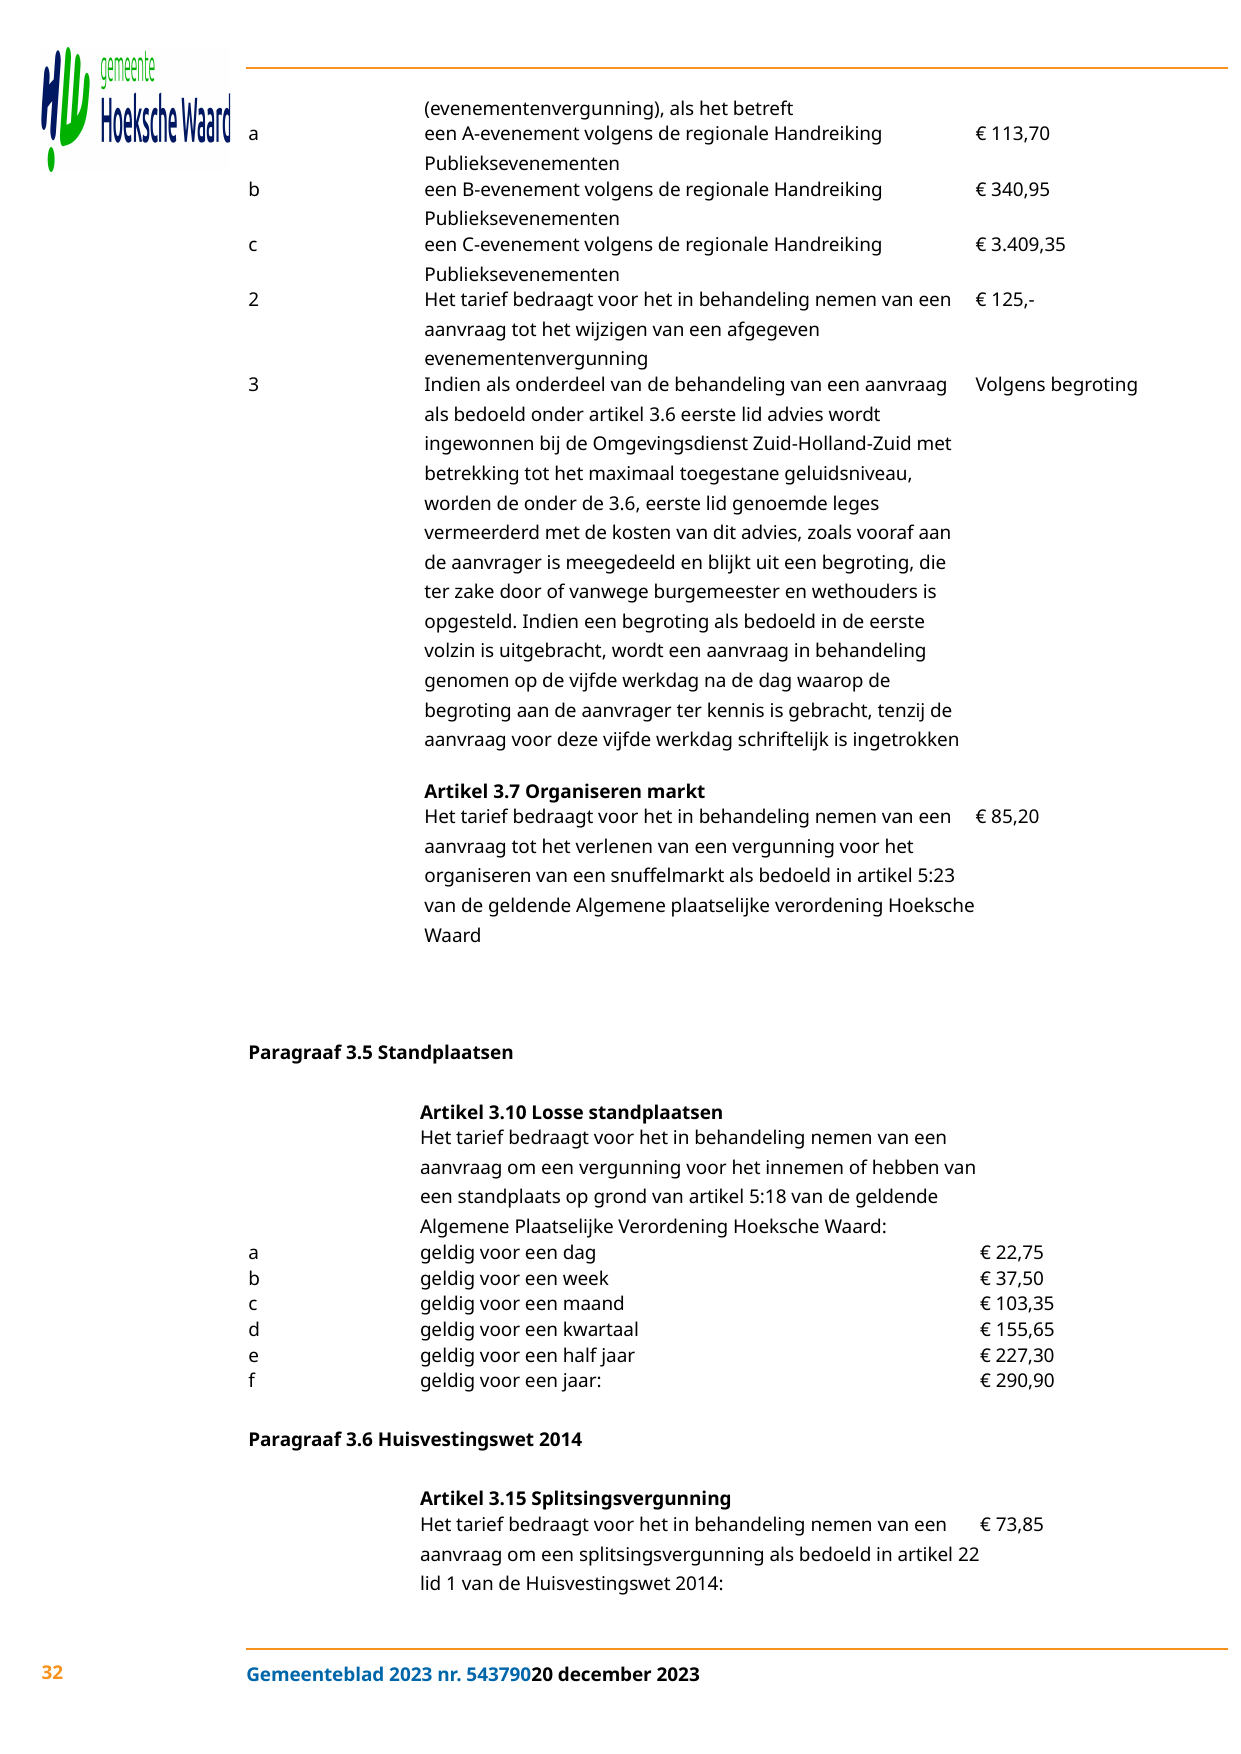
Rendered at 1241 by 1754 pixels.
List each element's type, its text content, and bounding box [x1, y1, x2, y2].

table_cell € 3.409,35 [975, 231, 1152, 286]
table_cell c [248, 1291, 420, 1316]
table_cell 2 [248, 286, 424, 371]
table_cell geldig voor een week [420, 1265, 980, 1291]
table_cell [248, 1125, 420, 1239]
table_cell 3 [248, 371, 424, 752]
table_cell c [248, 231, 424, 286]
table_cell [975, 752, 1152, 778]
table_cell € 85,20 [975, 804, 1152, 948]
table_cell Indien als onderdeel van de behandeling van een aanvraag als bedoeld onder artikel 3.6 eerste lid advies wordt ingewonnen bij de Omgevingsdienst Zuid-Holland-Zuid met betrekking tot het maximaal toegestane geluidsniveau, worden de onder de 3.6, eerste lid genoemde leges vermeerderd met de kosten van dit advies, zoals vooraf aan de aanvrager is meegedeeld en blijkt uit een begroting, die ter zake door of vanwege burgemeester en wethouders is opgesteld. Indien een begroting als bedoeld in de eerste volzin is uitgebracht, wordt een aanvraag in behandeling genomen op de vijfde werkdag na de dag waarop de begroting aan de aanvrager ter kennis is gebracht, tenzij de aanvraag voor deze vijfde werkdag schriftelijk is ingetrokken [424, 371, 975, 752]
table_cell Het tarief bedraagt voor het in behandeling nemen van een aanvraag om een splitsingsvergunning als bedoeld in artikel 22 lid 1 van de Huisvestingswet 2014: [420, 1511, 980, 1596]
table_cell Het tarief bedraagt voor het in behandeling nemen van een aanvraag tot het wijzigen van een afgegeven evenementenvergunning [424, 286, 975, 371]
table_cell d [248, 1316, 420, 1342]
table_cell [248, 778, 424, 803]
table_cell € 340,95 [975, 176, 1152, 231]
table_cell een C-evenement volgens de regionale Handreiking Publieksevenementen [424, 231, 975, 286]
table_cell b [248, 176, 424, 231]
text Paragraaf 3.6 Huisvestingswet 2014 [248, 1426, 1152, 1452]
table_cell € 227,30 [980, 1342, 1152, 1368]
table_cell [248, 752, 424, 778]
picture [41, 47, 231, 172]
table_cell € 37,50 [980, 1265, 1152, 1291]
table_header Artikel 3.10 Losse standplaatsen [420, 1099, 980, 1124]
table_cell geldig voor een kwartaal [420, 1316, 980, 1342]
table_cell f [248, 1368, 420, 1393]
table_header Artikel 3.15 Splitsingsvergunning [420, 1486, 980, 1511]
table_cell € 113,70 [975, 121, 1152, 176]
table_cell a [248, 121, 424, 176]
table_cell geldig voor een dag [420, 1239, 980, 1265]
table_cell € 73,85 [980, 1511, 1152, 1596]
table_cell Volgens begroting [975, 371, 1152, 752]
table_cell [248, 95, 424, 121]
table_cell [975, 95, 1152, 121]
table_cell e [248, 1342, 420, 1368]
table_cell [975, 778, 1152, 803]
table_cell [248, 1511, 420, 1596]
table_header [248, 1486, 420, 1511]
table_cell [424, 752, 975, 778]
table_cell Artikel 3.7 Organiseren markt [424, 778, 975, 803]
table_cell geldig voor een maand [420, 1291, 980, 1316]
text Paragraaf 3.5 Standplaatsen [248, 1039, 1152, 1065]
table_cell een A-evenement volgens de regionale Handreiking Publieksevenementen [424, 121, 975, 176]
table_cell b [248, 1265, 420, 1291]
table_cell Het tarief bedraagt voor het in behandeling nemen van een aanvraag om een vergunning voor het innemen of hebben van een standplaats op grond van artikel 5:18 van de geldende Algemene Plaatselijke Verordening Hoeksche Waard: [420, 1125, 980, 1239]
table_cell geldig voor een half jaar [420, 1342, 980, 1368]
table_cell € 22,75 [980, 1239, 1152, 1265]
table_cell [980, 1125, 1152, 1239]
table_cell € 103,35 [980, 1291, 1152, 1316]
table_cell € 125,- [975, 286, 1152, 371]
table_header [980, 1099, 1152, 1124]
table_header [980, 1486, 1152, 1511]
table_cell een B-evenement volgens de regionale Handreiking Publieksevenementen [424, 176, 975, 231]
table_cell € 290,90 [980, 1368, 1152, 1393]
table_header [248, 1099, 420, 1124]
table_cell € 155,65 [980, 1316, 1152, 1342]
table_cell [248, 804, 424, 948]
table_cell a [248, 1239, 420, 1265]
table_cell Het tarief bedraagt voor het in behandeling nemen van een aanvraag tot het verlenen van een vergunning voor het organiseren van een snuffelmarkt als bedoeld in artikel 5:23 van de geldende Algemene plaatselijke verordening Hoeksche Waard [424, 804, 975, 948]
table_cell (evenementenvergunning), als het betreft [424, 95, 975, 121]
table_cell geldig voor een jaar: [420, 1368, 980, 1393]
